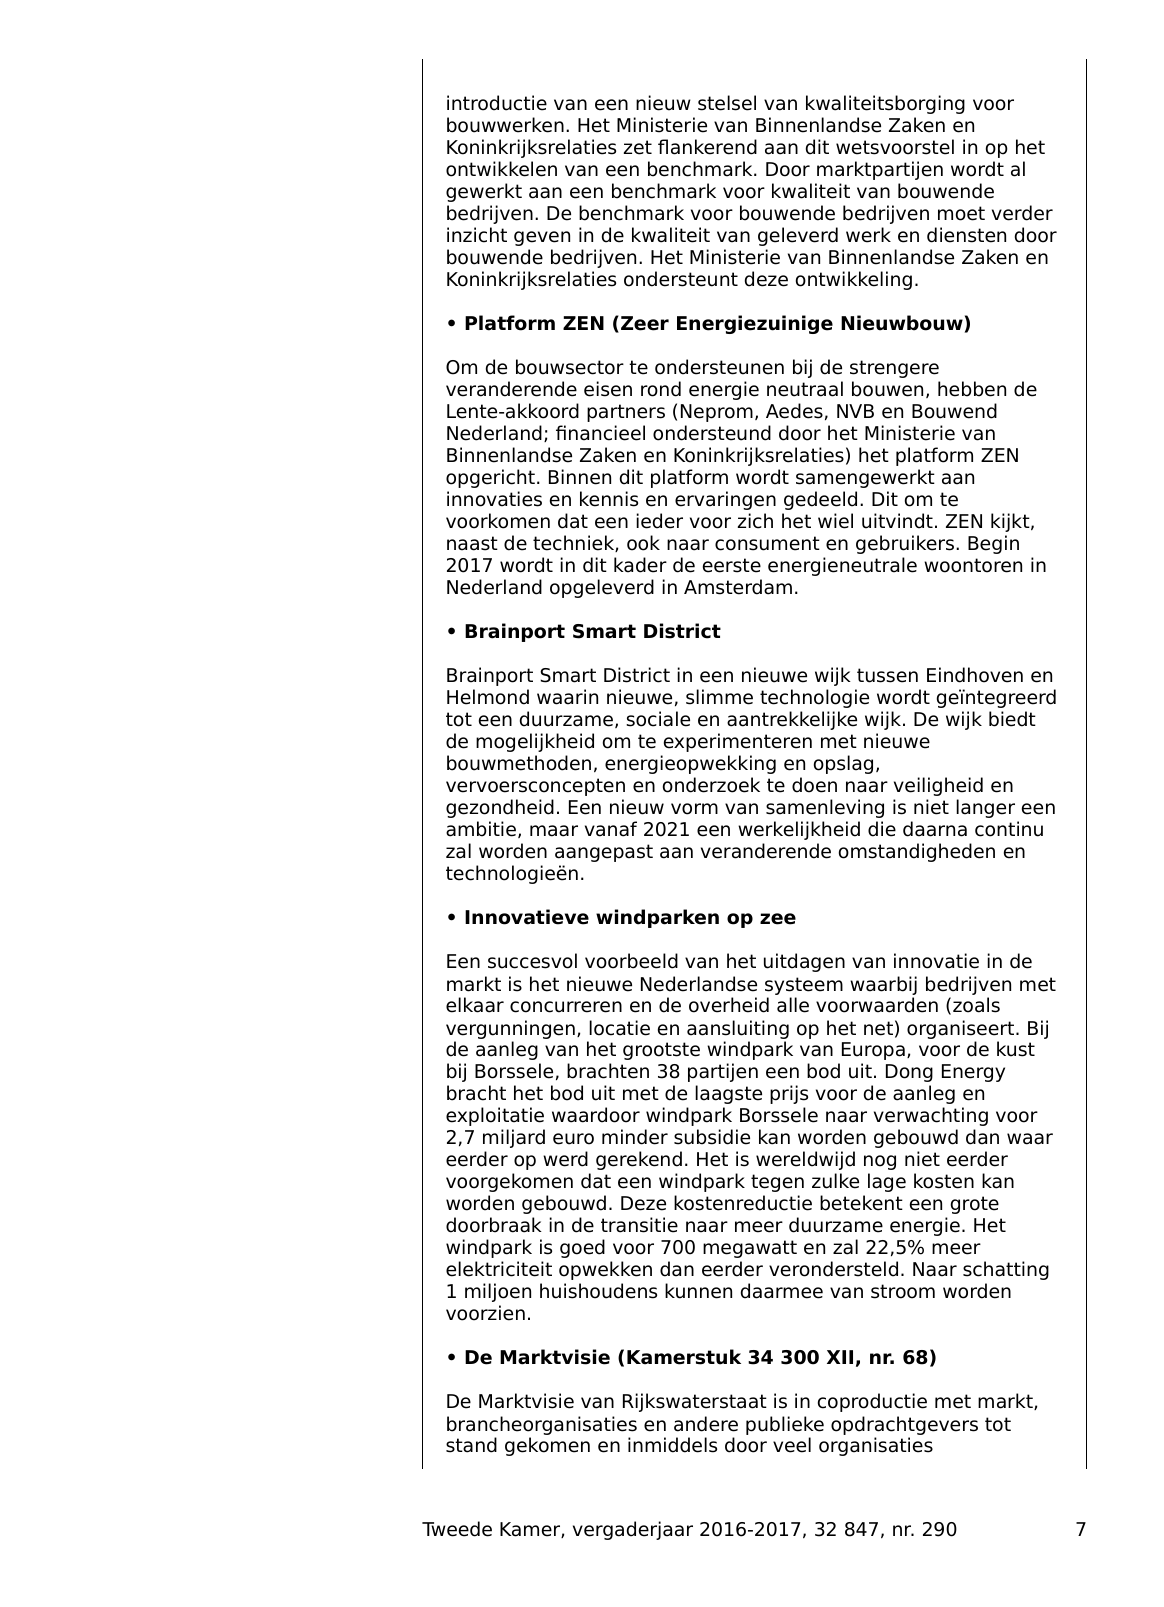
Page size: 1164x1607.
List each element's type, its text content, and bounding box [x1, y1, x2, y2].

table_header introductie van een nieuw stelsel van kwaliteitsborging voor bouwwerken. Het Ministerie van Binnenlandse Zaken en Koninkrijksrelaties zet flankerend aan dit wetsvoorstel in op het ontwikkelen van een benchmark. Door marktpartijen wordt al gewerkt aan een benchmark voor kwaliteit van bouwende bedrijven. De benchmark voor bouwende bedrijven moet verder inzicht geven in de kwaliteit van geleverd werk en diensten door bouwende bedrijven. Het Ministerie van Binnenlandse Zaken en Koninkrijksrelaties ondersteunt deze ontwikkeling. • Platform ZEN (Zeer Energiezuinige Nieuwbouw) Om de bouwsector te ondersteunen bij de strengere veranderende eisen rond energie neutraal bouwen, hebben de Lente-akkoord partners (Neprom, Aedes, NVB en Bouwend Nederland; financieel ondersteund door het Ministerie van Binnenlandse Zaken en Koninkrijksrelaties) het platform ZEN opgericht. Binnen dit platform wordt samengewerkt aan innovaties en kennis en ervaringen gedeeld. Dit om te voorkomen dat een ieder voor zich het wiel uitvindt. ZEN kijkt, naast de techniek, ook naar consument en gebruikers. Begin 2017 wordt in dit kader de eerste energieneutrale woontoren in Nederland opgeleverd in Amsterdam. • Brainport Smart District Brainport Smart District in een nieuwe wijk tussen Eindhoven en Helmond waarin nieuwe, slimme technologie wordt geïntegreerd tot een duurzame, sociale en aantrekkelijke wijk. De wijk biedt de mogelijkheid om te experimenteren met nieuwe bouwmethoden, energieopwekking en opslag, vervoersconcepten en onderzoek te doen naar veiligheid en gezondheid. Een nieuw vorm van samenleving is niet langer een ambitie, maar vanaf 2021 een werkelijkheid die daarna continu zal worden aangepast aan veranderende omstandigheden en technologieën. • Innovatieve windparken op zee Een succesvol voorbeeld van het uitdagen van innovatie in de markt is het nieuwe Nederlandse systeem waarbij bedrijven met elkaar concurreren en de overheid alle voorwaarden (zoals vergunningen, locatie en aansluiting op het net) organiseert. Bij de aanleg van het grootste windpark van Europa, voor de kust bij Borssele, brachten 38 partijen een bod uit. Dong Energy bracht het bod uit met de laagste prijs voor de aanleg en exploitatie waardoor windpark Borssele naar verwachting voor 2,7 miljard euro minder subsidie kan worden gebouwd dan waar eerder op werd gerekend. Het is wereldwijd nog niet eerder voorgekomen dat een windpark tegen zulke lage kosten kan worden gebouwd. Deze kostenreductie betekent een grote doorbraak in de transitie naar meer duurzame energie. Het windpark is goed voor 700 megawatt en zal 22,5% meer elektriciteit opwekken dan eerder verondersteld. Naar schatting 1 miljoen huishoudens kunnen daarmee van stroom worden voorzien. • De Marktvisie (Kamerstuk 34 300 XII, nr. 68) De Marktvisie van Rijkswaterstaat is in coproductie met markt, brancheorganisaties en andere publieke opdrachtgevers tot stand gekomen en inmiddels door veel organisaties [423, 59, 1086, 1469]
